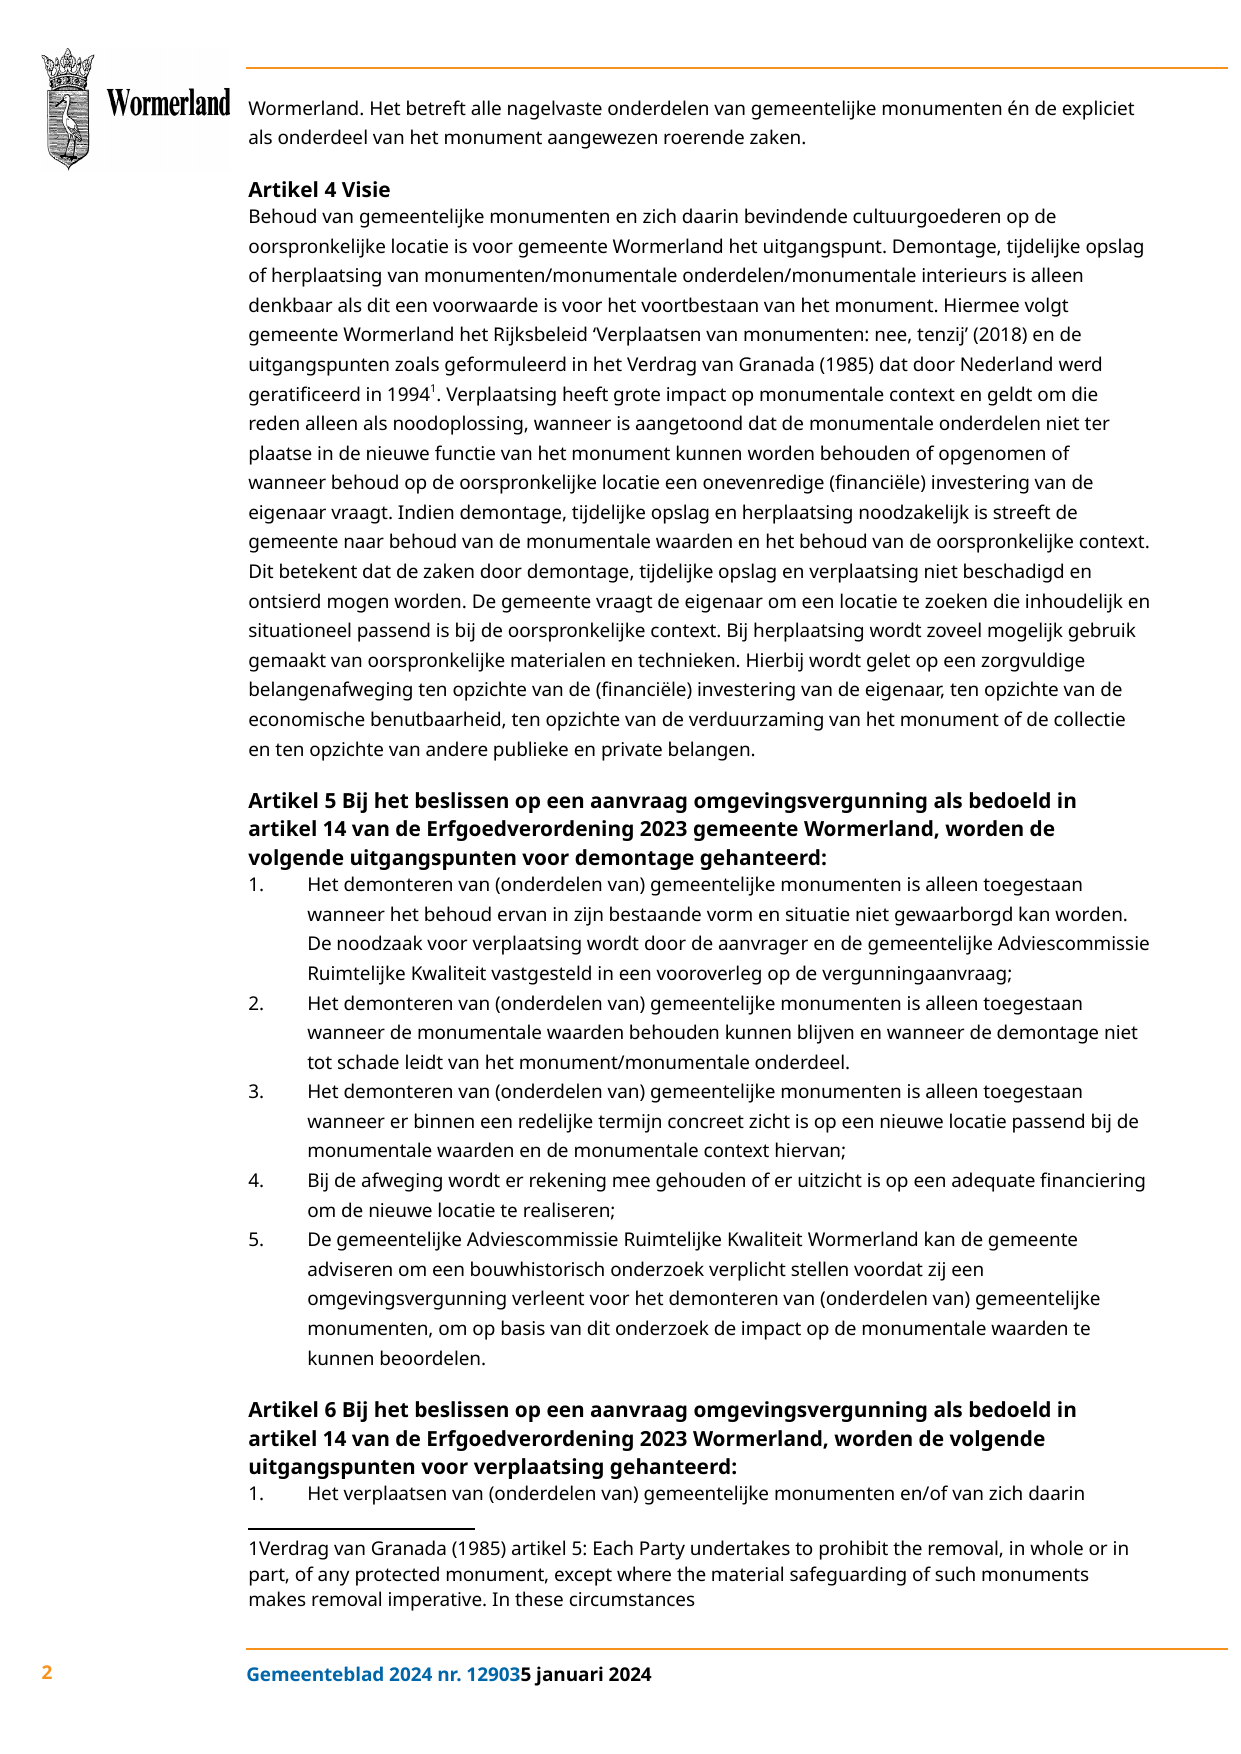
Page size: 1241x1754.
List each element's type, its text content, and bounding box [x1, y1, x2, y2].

text Artikel 4 Visie [248, 175, 1152, 203]
list De gemeentelijke Adviescommissie Ruimtelijke Kwaliteit Wormerland kan de gemeente adviseren om een bouwhistorisch onderzoek verplicht stellen voordat zij een omgevingsvergunning verleent voor het demonteren van (onderdelen van) gemeentelijke monumenten, om op basis van dit onderzoek de impact op de monumentale waarden te kunnen beoordelen. [248, 1226, 1152, 1371]
list Bij de afweging wordt er rekening mee gehouden of er uitzicht is op een adequate financiering om de nieuwe locatie te realiseren; [248, 1167, 1152, 1223]
text Artikel 6 Bij het beslissen op een aanvraag omgevingsvergunning als bedoeld in artikel 14 van de Erfgoedverordening 2023 Wormerland, worden de volgende uitgangspunten voor verplaatsing gehanteerd: [248, 1395, 1152, 1481]
text Wormerland. Het betreft alle nagelvaste onderdelen van gemeentelijke monumenten én de expliciet als onderdeel van het monument aangewezen roerende zaken. [248, 95, 1152, 150]
text Artikel 5 Bij het beslissen op een aanvraag omgevingsvergunning als bedoeld in artikel 14 van de Erfgoedverordening 2023 gemeente Wormerland, worden de volgende uitgangspunten voor demontage gehanteerd: [248, 786, 1152, 871]
text Verdrag van Granada (1985) artikel 5: Each Party undertakes to prohibit the removal, in whole or in part, of any protected monument, except where the material safeguarding of such monuments makes removal imperative. In these circumstances [248, 1535, 1152, 1612]
list Het demonteren van (onderdelen van) gemeentelijke monumenten is alleen toegestaan wanneer er binnen een redelijke termijn concreet zicht is op een nieuwe locatie passend bij de monumentale waarden en de monumentale context hiervan; [248, 1078, 1152, 1163]
list Het verplaatsen van (onderdelen van) gemeentelijke monumenten en/of van zich daarin [248, 1481, 1152, 1506]
picture [41, 47, 231, 172]
list Het demonteren van (onderdelen van) gemeentelijke monumenten is alleen toegestaan wanneer de monumentale waarden behouden kunnen blijven en wanneer de demontage niet tot schade leidt van het monument/monumentale onderdeel. [248, 990, 1152, 1075]
list Het demonteren van (onderdelen van) gemeentelijke monumenten is alleen toegestaan wanneer het behoud ervan in zijn bestaande vorm en situatie niet gewaarborgd kan worden. De noodzaak voor verplaatsing wordt door de aanvrager en de gemeentelijke Adviescommissie Ruimtelijke Kwaliteit vastgesteld in een vooroverleg op de vergunningaanvraag; [248, 871, 1152, 986]
text Behoud van gemeentelijke monumenten en zich daarin bevindende cultuurgoederen op de oorspronkelijke locatie is voor gemeente Wormerland het uitgangspunt. Demontage, tijdelijke opslag of herplaatsing van monumenten/monumentale onderdelen/monumentale interieurs is alleen denkbaar als dit een voorwaarde is voor het voortbestaan van het monument. Hiermee volgt gemeente Wormerland het Rijksbeleid ‘Verplaatsen van monumenten: nee, tenzij’ (2018) en de uitgangspunten zoals geformuleerd in het Verdrag van Granada (1985) dat door Nederland werd geratificeerd in 1994. Verplaatsing heeft grote impact op monumentale context en geldt om die reden alleen als noodoplossing, wanneer is aangetoond dat de monumentale onderdelen niet ter plaatse in de nieuwe functie van het monument kunnen worden behouden of opgenomen of wanneer behoud op de oorspronkelijke locatie een onevenredige (financiële) investering van de eigenaar vraagt. Indien demontage, tijdelijke opslag en herplaatsing noodzakelijk is streeft de gemeente naar behoud van de monumentale waarden en het behoud van de oorspronkelijke context. Dit betekent dat de zaken door demontage, tijdelijke opslag en verplaatsing niet beschadigd en ontsierd mogen worden. De gemeente vraagt de eigenaar om een locatie te zoeken die inhoudelijk en situationeel passend is bij de oorspronkelijke context. Bij herplaatsing wordt zoveel mogelijk gebruik gemaakt van oorspronkelijke materialen en technieken. Hierbij wordt gelet op een zorgvuldige belangenafweging ten opzichte van de (financiële) investering van de eigenaar, ten opzichte van de economische benutbaarheid, ten opzichte van de verduurzaming van het monument of de collectie en ten opzichte van andere publieke en private belangen. [248, 203, 1152, 761]
